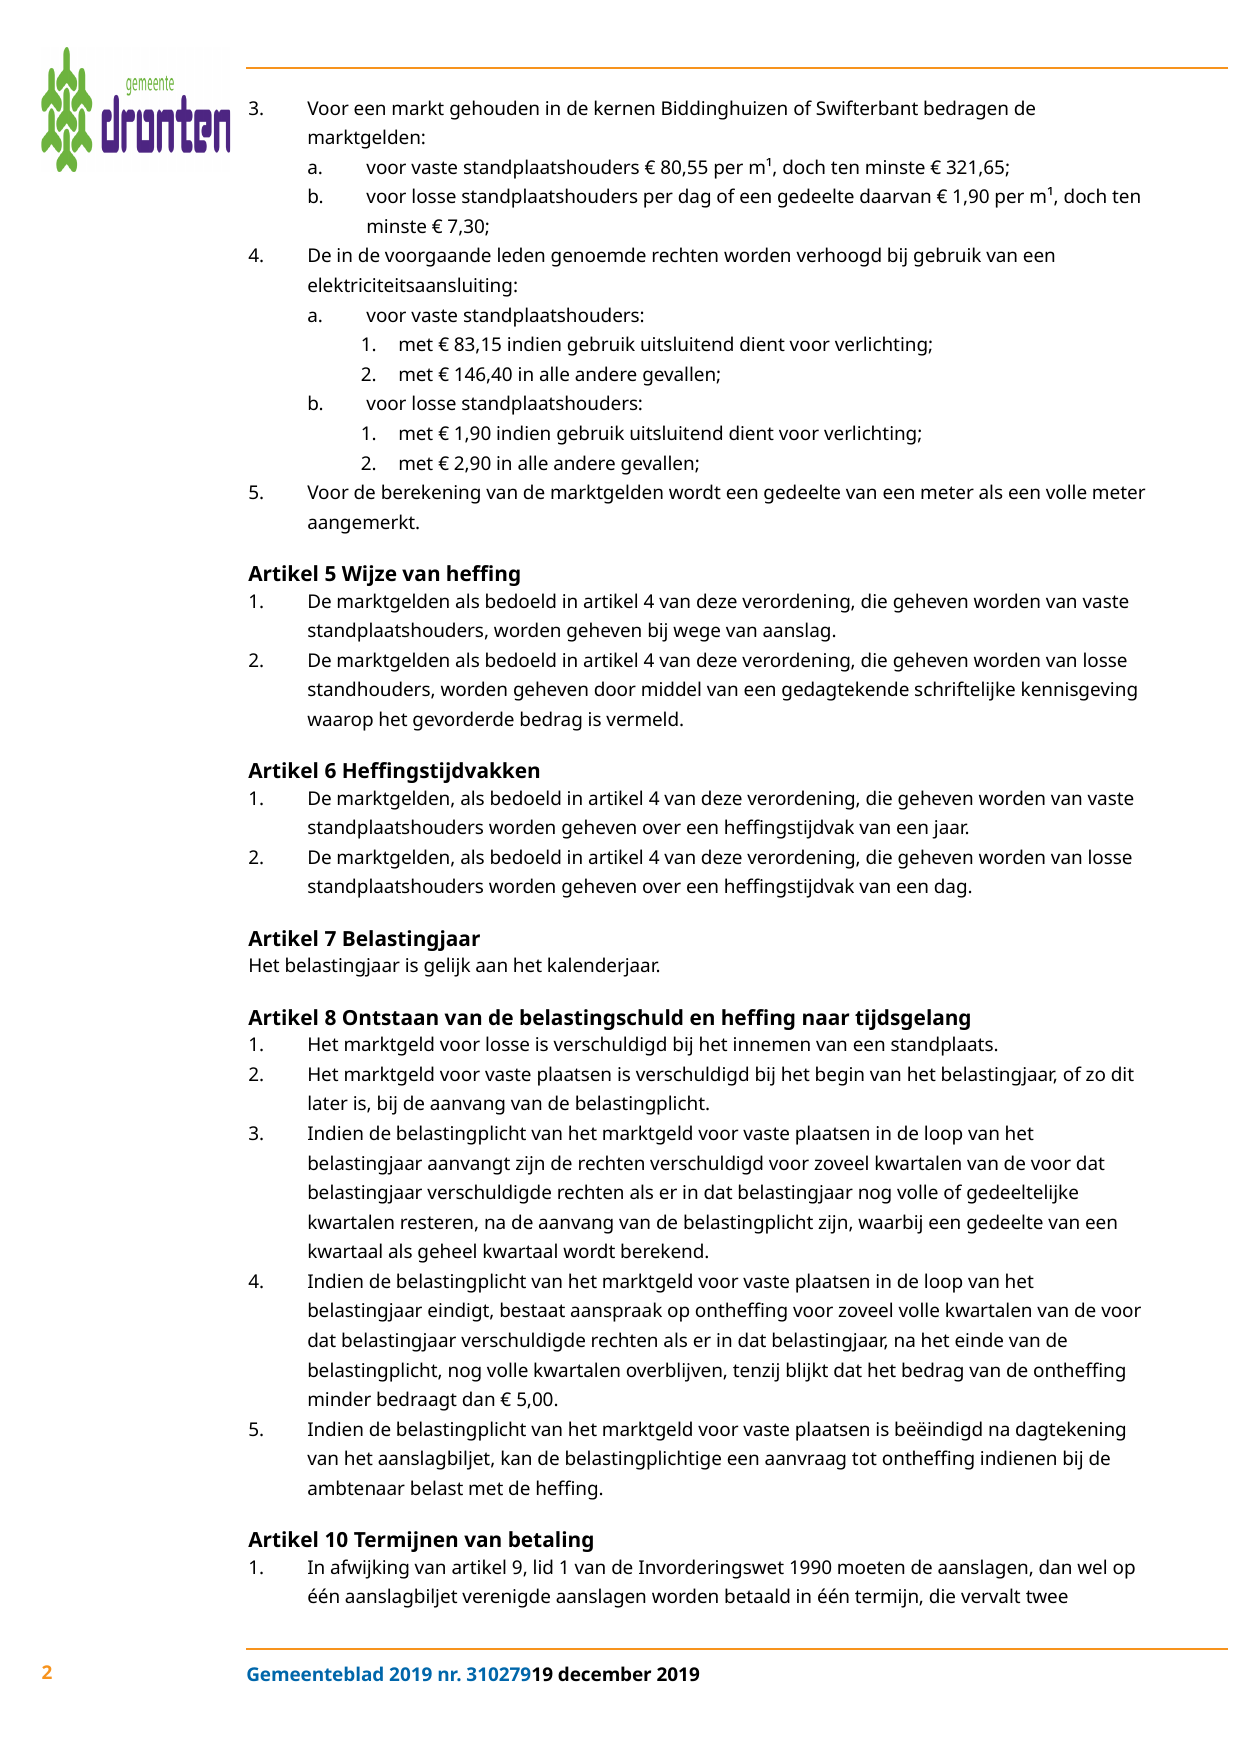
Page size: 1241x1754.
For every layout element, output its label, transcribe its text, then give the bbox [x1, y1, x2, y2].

list De in de voorgaande leden genoemde rechten worden verhoogd bij gebruik van een elektriciteitsaansluiting: [248, 243, 1152, 298]
list Indien de belastingplicht van het marktgeld voor vaste plaatsen in de loop van het belastingjaar aanvangt zijn de rechten verschuldigd voor zoveel kwartalen van de voor dat belastingjaar verschuldigde rechten als er in dat belastingjaar nog volle of gedeeltelijke kwartalen resteren, na de aanvang van de belastingplicht zijn, waarbij een gedeelte van een kwartaal als geheel kwartaal wordt berekend. [248, 1120, 1152, 1264]
list De marktgelden, als bedoeld in artikel 4 van deze verordening, die geheven worden van losse standplaatshouders worden geheven over een heffingstijdvak van een dag. [248, 844, 1152, 899]
list voor losse standplaatshouders: [307, 391, 1152, 416]
list Het marktgeld voor losse is verschuldigd bij het innemen van een standplaats. [248, 1031, 1152, 1057]
list Het marktgeld voor vaste plaatsen is verschuldigd bij het begin van het belastingjaar, of zo dit later is, bij de aanvang van de belastingplicht. [248, 1061, 1152, 1116]
list In afwijking van artikel 9, lid 1 van de Invorderingswet 1990 moeten de aanslagen, dan wel op één aanslagbiljet verenigde aanslagen worden betaald in één termijn, die vervalt twee [248, 1554, 1152, 1609]
list met € 2,90 in alle andere gevallen; [361, 450, 1152, 476]
list met € 1,90 indien gebruik uitsluitend dient voor verlichting; [361, 420, 1152, 446]
list Indien de belastingplicht van het marktgeld voor vaste plaatsen is beëindigd na dagtekening van het aanslagbiljet, kan de belastingplichtige een aanvraag tot ontheffing indienen bij de ambtenaar belast met de heffing. [248, 1416, 1152, 1501]
list voor vaste standplaatshouders: [307, 302, 1152, 328]
list De marktgelden als bedoeld in artikel 4 van deze verordening, die geheven worden van vaste standplaatshouders, worden geheven bij wege van aanslag. [248, 588, 1152, 643]
list Voor een markt gehouden in de kernen Biddinghuizen of Swifterbant bedragen de marktgelden: [248, 95, 1152, 150]
list voor losse standplaatshouders per dag of een gedeelte daarvan € 1,90 per m¹, doch ten minste € 7,30; [307, 183, 1152, 239]
list Indien de belastingplicht van het marktgeld voor vaste plaatsen in de loop van het belastingjaar eindigt, bestaat aanspraak op ontheffing voor zoveel volle kwartalen van de voor dat belastingjaar verschuldigde rechten als er in dat belastingjaar, na het einde van de belastingplicht, nog volle kwartalen overblijven, tenzij blijkt dat het bedrag van de ontheffing minder bedraagt dan € 5,00. [248, 1268, 1152, 1412]
text Artikel 7 Belastingjaar [248, 924, 1152, 953]
list De marktgelden als bedoeld in artikel 4 van deze verordening, die geheven worden van losse standhouders, worden geheven door middel van een gedagtekende schriftelijke kennisgeving waarop het gevorderde bedrag is vermeld. [248, 647, 1152, 732]
text Artikel 6 Heffingstijdvakken [248, 757, 1152, 785]
list met € 146,40 in alle andere gevallen; [361, 361, 1152, 387]
text Artikel 8 Ontstaan van de belastingschuld en heffing naar tijdsgelang [248, 1003, 1152, 1031]
text Artikel 10 Termijnen van betaling [248, 1526, 1152, 1554]
list Voor de berekening van de marktgelden wordt een gedeelte van een meter als een volle meter aangemerkt. [248, 479, 1152, 535]
text Het belastingjaar is gelijk aan het kalenderjaar. [248, 953, 1152, 978]
list met € 83,15 indien gebruik uitsluitend dient voor verlichting; [361, 331, 1152, 357]
list voor vaste standplaatshouders € 80,55 per m¹, doch ten minste € 321,65; [307, 154, 1152, 180]
list De marktgelden, als bedoeld in artikel 4 van deze verordening, die geheven worden van vaste standplaatshouders worden geheven over een heffingstijdvak van een jaar. [248, 785, 1152, 840]
picture [41, 47, 231, 172]
text Artikel 5 Wijze van heffing [248, 559, 1152, 588]
